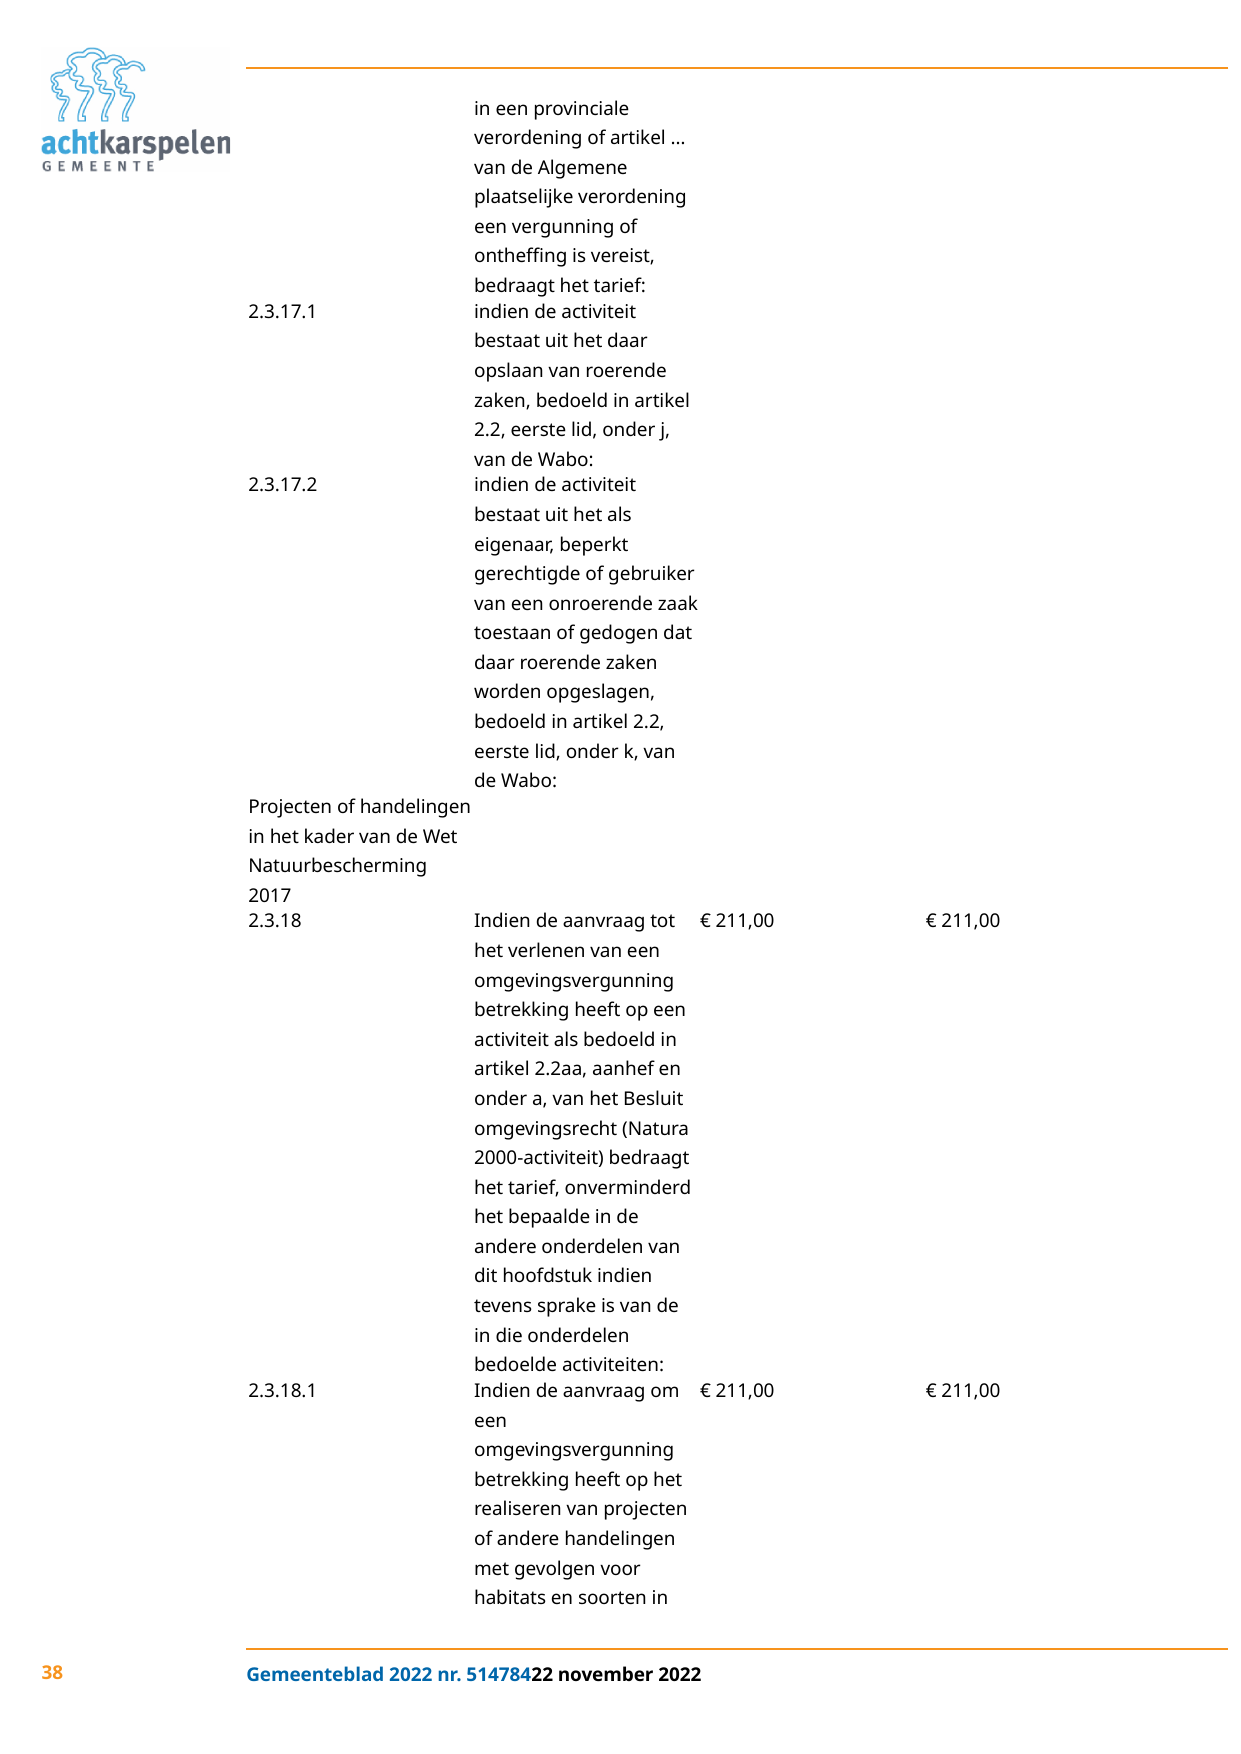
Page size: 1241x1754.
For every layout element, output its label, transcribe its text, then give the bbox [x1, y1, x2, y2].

table_cell Indien de aanvraag tot het verlenen van een omgevingsvergunning betrekking heeft op een activiteit als bedoeld in artikel 2.2aa, aanhef en onder a, van het Besluit omgevingsrecht (Natura 2000-activiteit) bedraagt het tarief, onverminderd het bepaalde in de andere onderdelen van dit hoofdstuk indien tevens sprake is van de in die onderdelen bedoelde activiteiten: [474, 908, 700, 1377]
table_cell 2.3.17.2 [248, 472, 474, 793]
table_cell € 211,00 [926, 908, 1152, 1377]
table_cell indien de activiteit bestaat uit het als eigenaar, beperkt gerechtigde of gebruiker van een onroerende zaak toestaan of gedogen dat daar roerende zaken worden opgeslagen, bedoeld in artikel 2.2, eerste lid, onder k, van de Wabo: [474, 472, 700, 793]
table_cell indien de activiteit bestaat uit het daar opslaan van roerende zaken, bedoeld in artikel 2.2, eerste lid, onder j, van de Wabo: [474, 298, 700, 472]
table_cell [700, 472, 926, 793]
picture [41, 47, 231, 172]
table_cell € 211,00 [700, 908, 926, 1377]
table_cell [926, 793, 1152, 908]
table_cell 2.3.17.1 [248, 298, 474, 472]
table_cell [700, 95, 926, 298]
table_cell [248, 95, 474, 298]
table_cell [700, 793, 926, 908]
table_cell € 211,00 [926, 1377, 1152, 1610]
table_cell [926, 298, 1152, 472]
table_cell € 211,00 [700, 1377, 926, 1610]
table_cell Indien de aanvraag om een omgevingsvergunning betrekking heeft op het realiseren van projecten of andere handelingen met gevolgen voor habitats en soorten in [474, 1377, 700, 1610]
table_cell [926, 472, 1152, 793]
table_cell [474, 793, 700, 908]
table_cell 2.3.18 [248, 908, 474, 1377]
table_cell in een provinciale verordening of artikel … van de Algemene plaatselijke verordening een vergunning of ontheffing is vereist, bedraagt het tarief: [474, 95, 700, 298]
table_cell 2.3.18.1 [248, 1377, 474, 1610]
table_cell [926, 95, 1152, 298]
table_cell [700, 298, 926, 472]
table_cell Projecten of handelingen in het kader van de Wet Natuurbescherming 2017 [248, 793, 474, 908]
